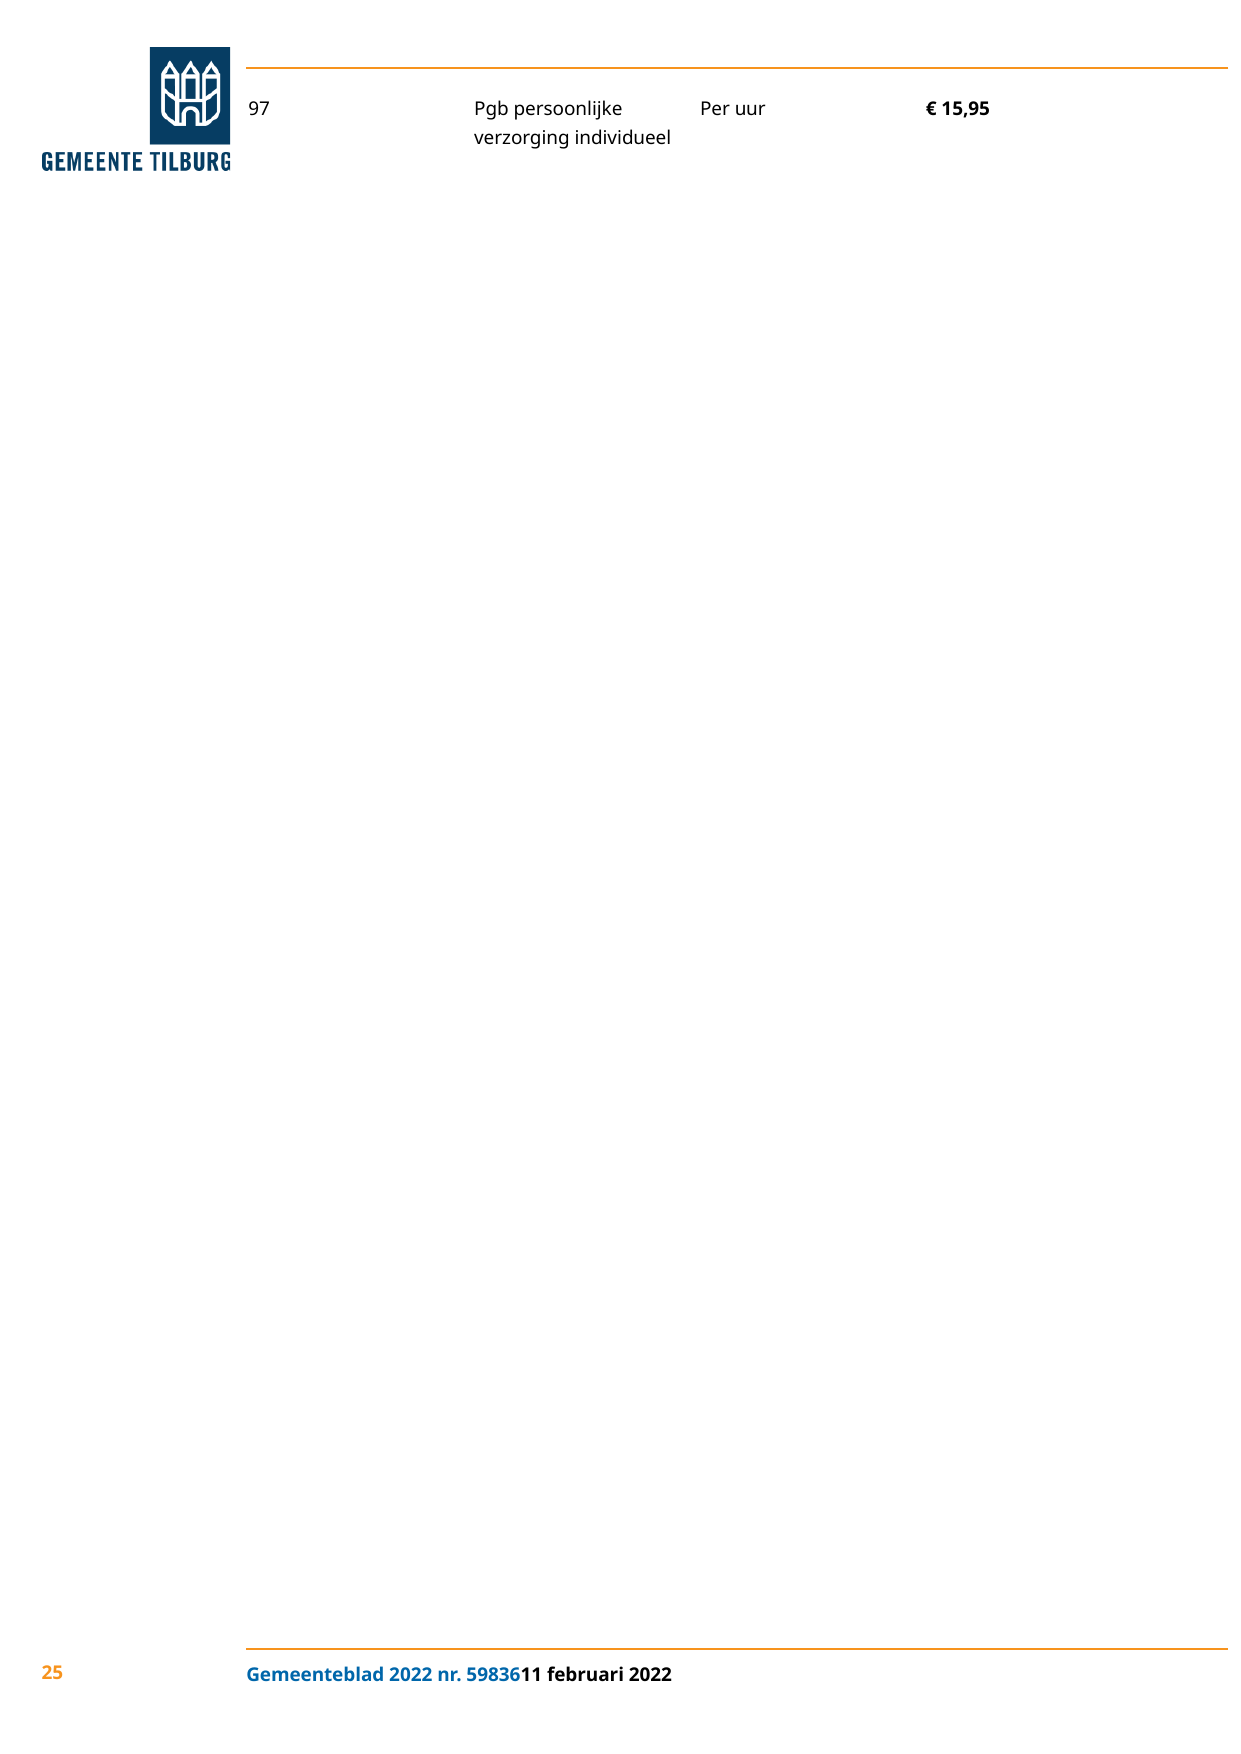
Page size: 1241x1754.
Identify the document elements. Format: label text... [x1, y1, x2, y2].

picture [41, 47, 231, 172]
table_cell Per uur [700, 95, 926, 150]
table_cell 97 [248, 95, 474, 150]
table_cell Pgb persoonlijke verzorging individueel [474, 95, 700, 150]
table_cell € 15,95 [926, 95, 1152, 150]
